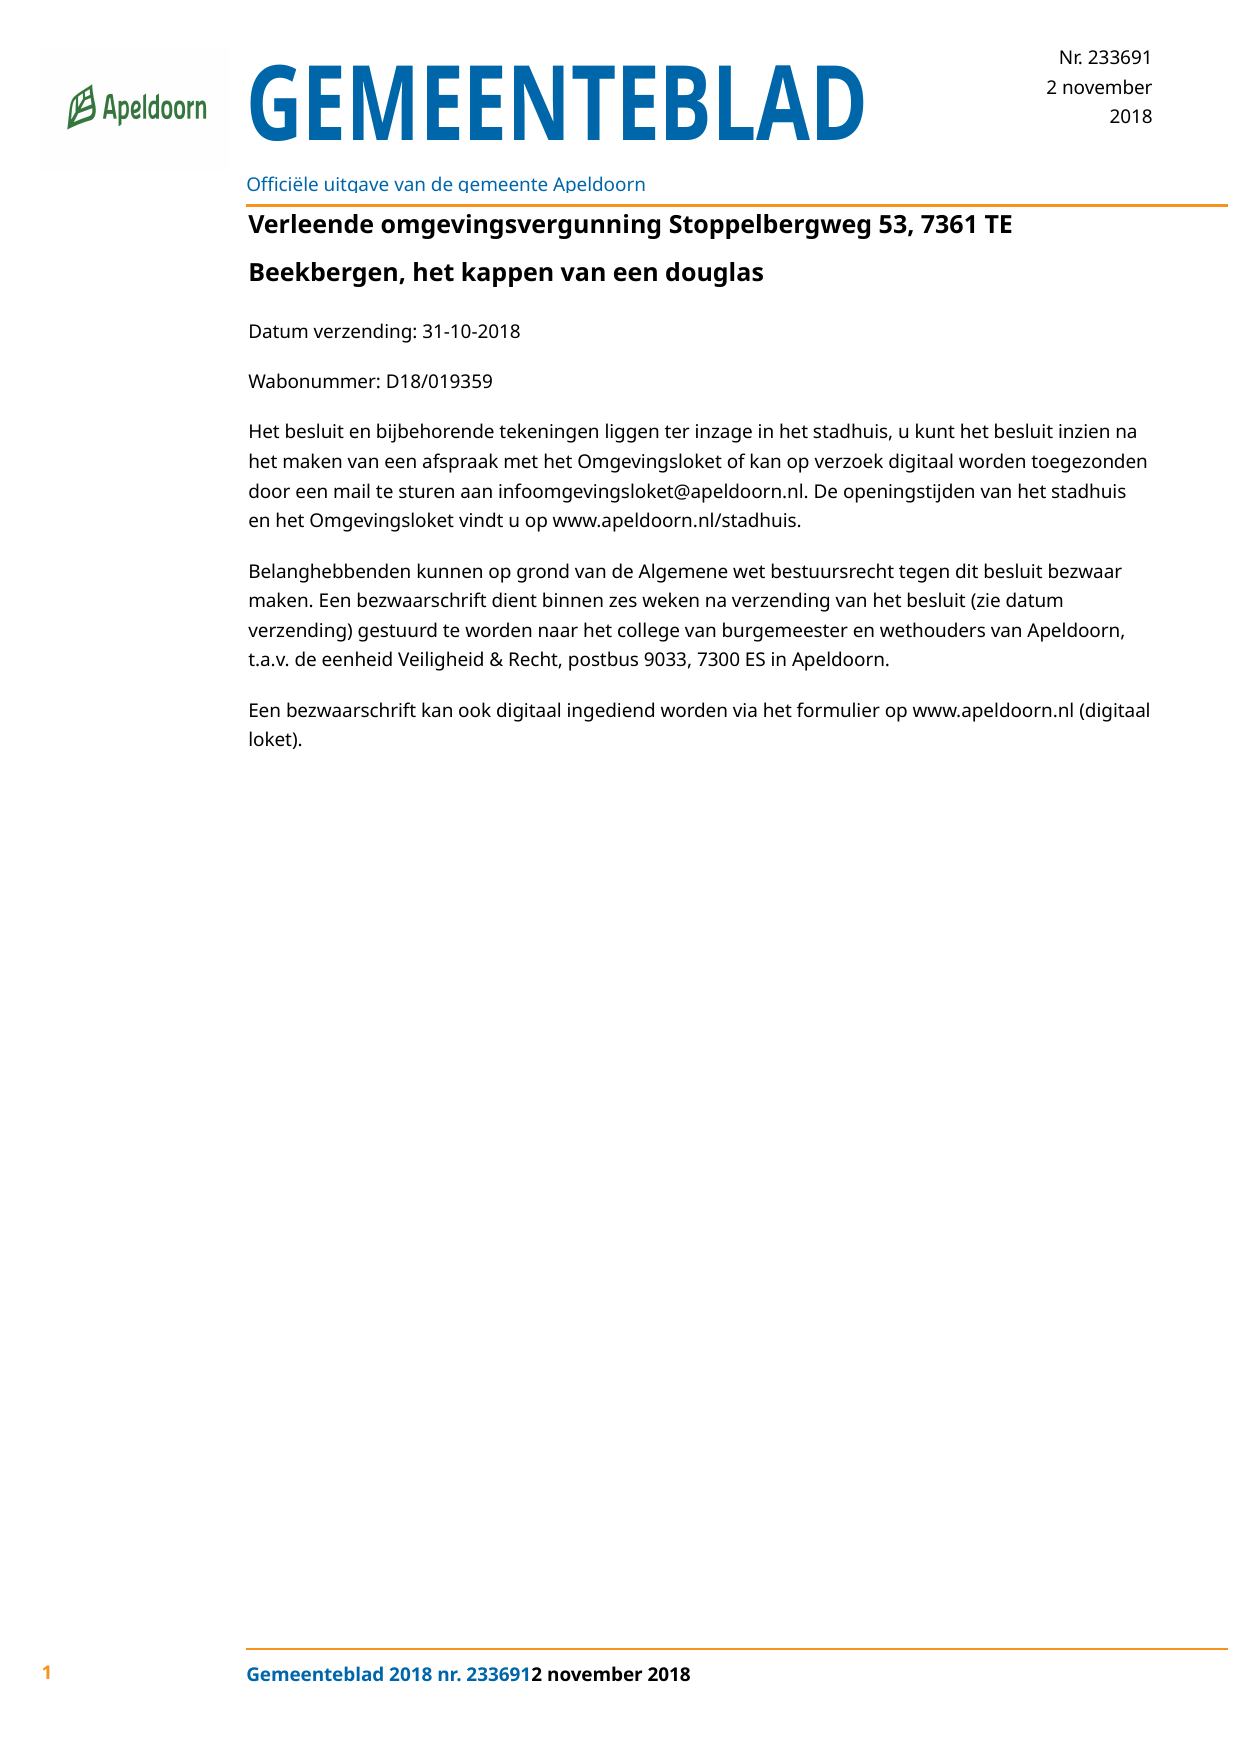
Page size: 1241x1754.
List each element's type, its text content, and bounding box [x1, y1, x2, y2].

text Datum verzending: 31-10-2018 [248, 318, 1152, 344]
text Het besluit en bijbehorende tekeningen liggen ter inzage in het stadhuis, u kunt het besluit inzien na het maken van een afspraak met het Omgevingsloket of kan op verzoek digitaal worden toegezonden door een mail te sturen aan infoomgevingsloket@apeldoorn.nl. De openingstijden van het stadhuis en het Omgevingsloket vindt u op www.apeldoorn.nl/stadhuis. [248, 419, 1152, 533]
picture [41, 47, 231, 172]
text Belanghebbenden kunnen op grond van de Algemene wet bestuursrecht tegen dit besluit bezwaar maken. Een bezwaarschrift dient binnen zes weken na verzending van het besluit (zie datum verzending) gestuurd te worden naar het college van burgemeester en wethouders van Apeldoorn, t.a.v. de eenheid Veiligheid & Recht, postbus 9033, 7300 ES in Apeldoorn. [248, 558, 1152, 672]
text Verleende omgevingsvergunning Stoppelbergweg 53, 7361 TE Beekbergen, het kappen van een douglas [248, 207, 1152, 288]
text Een bezwaarschrift kan ook digitaal ingediend worden via het formulier op www.apeldoorn.nl (digitaal loket). [248, 697, 1152, 752]
text Wabonummer: D18/019359 [248, 368, 1152, 394]
